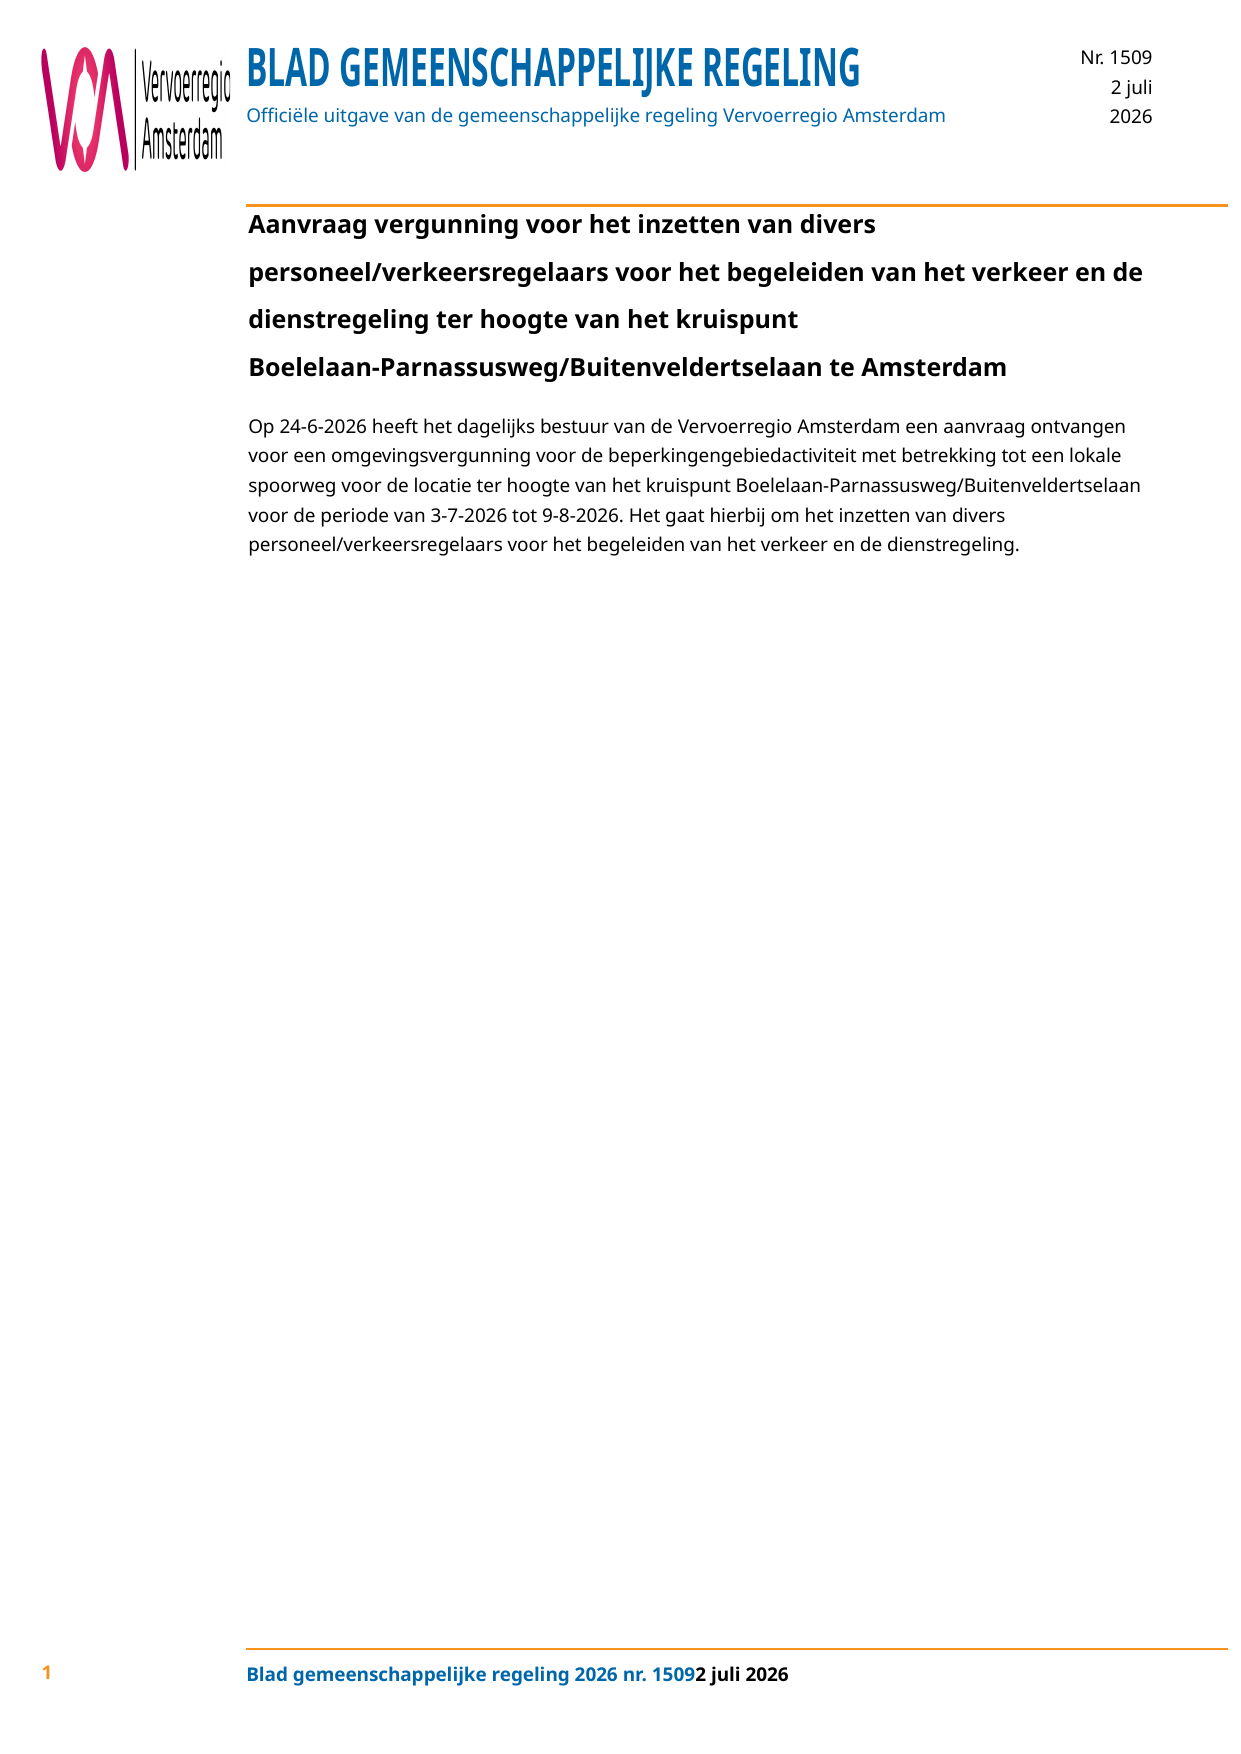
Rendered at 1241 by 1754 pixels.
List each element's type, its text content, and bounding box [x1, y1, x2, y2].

text Aanvraag vergunning voor het inzetten van divers personeel/verkeersregelaars voor het begeleiden van het verkeer en de dienstregeling ter hoogte van het kruispunt Boelelaan-Parnassusweg/Buitenveldertselaan te Amsterdam [248, 207, 1152, 384]
picture [41, 47, 231, 172]
text Op 24-6-2026 heeft het dagelijks bestuur van de Vervoerregio Amsterdam een aanvraag ontvangen voor een omgevingsvergunning voor de beperkingengebiedactiviteit met betrekking tot een lokale spoorweg voor de locatie ter hoogte van het kruispunt Boelelaan-Parnassusweg/Buitenveldertselaan voor de periode van 3-7-2026 tot 9-8-2026. Het gaat hierbij om het inzetten van divers personeel/verkeersregelaars voor het begeleiden van het verkeer en de dienstregeling. [248, 413, 1152, 557]
